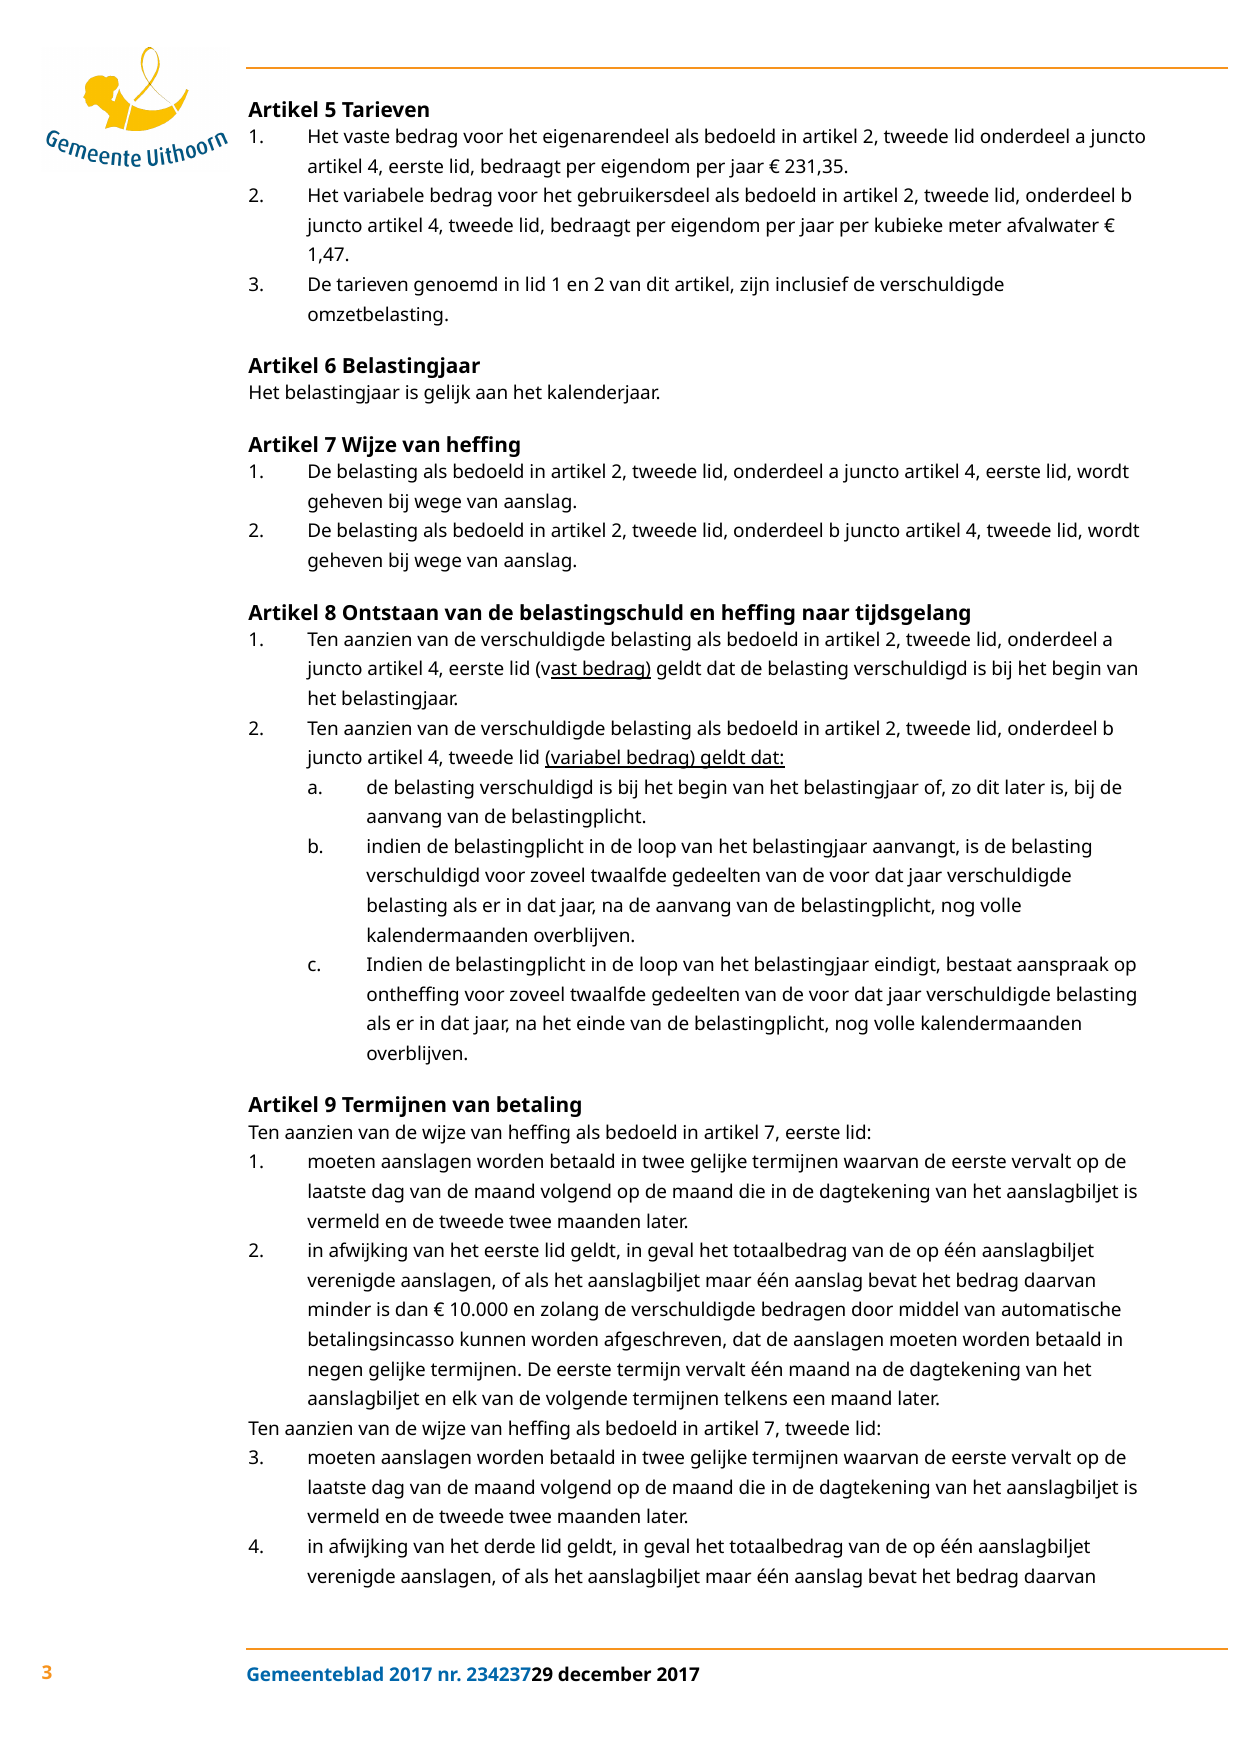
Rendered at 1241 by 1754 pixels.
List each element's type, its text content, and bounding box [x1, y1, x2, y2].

list De belasting als bedoeld in artikel 2, tweede lid, onderdeel b juncto artikel 4, tweede lid, wordt geheven bij wege van aanslag. [248, 518, 1152, 573]
text Artikel 5 Tarieven [248, 95, 1152, 123]
list indien de belastingplicht in de loop van het belastingjaar aanvangt, is de belasting verschuldigd voor zoveel twaalfde gedeelten van de voor dat jaar verschuldigde belasting als er in dat jaar, na de aanvang van de belastingplicht, nog volle kalendermaanden overblijven. [307, 833, 1152, 948]
list De tarieven genoemd in lid 1 en 2 van dit artikel, zijn inclusief de verschuldigde omzetbelasting. [248, 271, 1152, 326]
list in afwijking van het derde lid geldt, in geval het totaalbedrag van de op één aanslagbiljet verenigde aanslagen, of als het aanslagbiljet maar één aanslag bevat het bedrag daarvan [248, 1533, 1152, 1588]
list de belasting verschuldigd is bij het begin van het belastingjaar of, zo dit later is, bij de aanvang van de belastingplicht. [307, 774, 1152, 829]
list Ten aanzien van de verschuldigde belasting als bedoeld in artikel 2, tweede lid, onderdeel b juncto artikel 4, tweede lid (variabel bedrag) geldt dat: [248, 715, 1152, 770]
list De belasting als bedoeld in artikel 2, tweede lid, onderdeel a juncto artikel 4, eerste lid, wordt geheven bij wege van aanslag. [248, 458, 1152, 514]
text Het belastingjaar is gelijk aan het kalenderjaar. [248, 379, 1152, 405]
list in afwijking van het eerste lid geldt, in geval het totaalbedrag van de op één aanslagbiljet verenigde aanslagen, of als het aanslagbiljet maar één aanslag bevat het bedrag daarvan minder is dan € 10.000 en zolang de verschuldigde bedragen door middel van automatische betalingsincasso kunnen worden afgeschreven, dat de aanslagen moeten worden betaald in negen gelijke termijnen. De eerste termijn vervalt één maand na de dagtekening van het aanslagbiljet en elk van de volgende termijnen telkens een maand later. [248, 1237, 1152, 1411]
list moeten aanslagen worden betaald in twee gelijke termijnen waarvan de eerste vervalt op de laatste dag van de maand volgend op de maand die in de dagtekening van het aanslagbiljet is vermeld en de tweede twee maanden later. [248, 1444, 1152, 1529]
text Artikel 7 Wijze van heffing [248, 430, 1152, 458]
text Artikel 9 Termijnen van betaling [248, 1091, 1152, 1119]
text Ten aanzien van de wijze van heffing als bedoeld in artikel 7, tweede lid: [248, 1415, 1152, 1441]
picture [41, 47, 231, 172]
list Indien de belastingplicht in de loop van het belastingjaar eindigt, bestaat aanspraak op ontheffing voor zoveel twaalfde gedeelten van de voor dat jaar verschuldigde belasting als er in dat jaar, na het einde van de belastingplicht, nog volle kalendermaanden overblijven. [307, 951, 1152, 1066]
list Het variabele bedrag voor het gebruikersdeel als bedoeld in artikel 2, tweede lid, onderdeel b juncto artikel 4, tweede lid, bedraagt per eigendom per jaar per kubieke meter afvalwater € 1,47. [248, 182, 1152, 267]
list Ten aanzien van de verschuldigde belasting als bedoeld in artikel 2, tweede lid, onderdeel a juncto artikel 4, eerste lid (vast bedrag) geldt dat de belasting verschuldigd is bij het begin van het belastingjaar. [248, 626, 1152, 711]
text Artikel 6 Belastingjaar [248, 351, 1152, 379]
list Het vaste bedrag voor het eigenarendeel als bedoeld in artikel 2, tweede lid onderdeel a juncto artikel 4, eerste lid, bedraagt per eigendom per jaar € 231,35. [248, 123, 1152, 178]
list moeten aanslagen worden betaald in twee gelijke termijnen waarvan de eerste vervalt op de laatste dag van de maand volgend op de maand die in de dagtekening van het aanslagbiljet is vermeld en de tweede twee maanden later. [248, 1149, 1152, 1233]
text Artikel 8 Ontstaan van de belastingschuld en heffing naar tijdsgelang [248, 598, 1152, 626]
text Ten aanzien van de wijze van heffing als bedoeld in artikel 7, eerste lid: [248, 1119, 1152, 1145]
